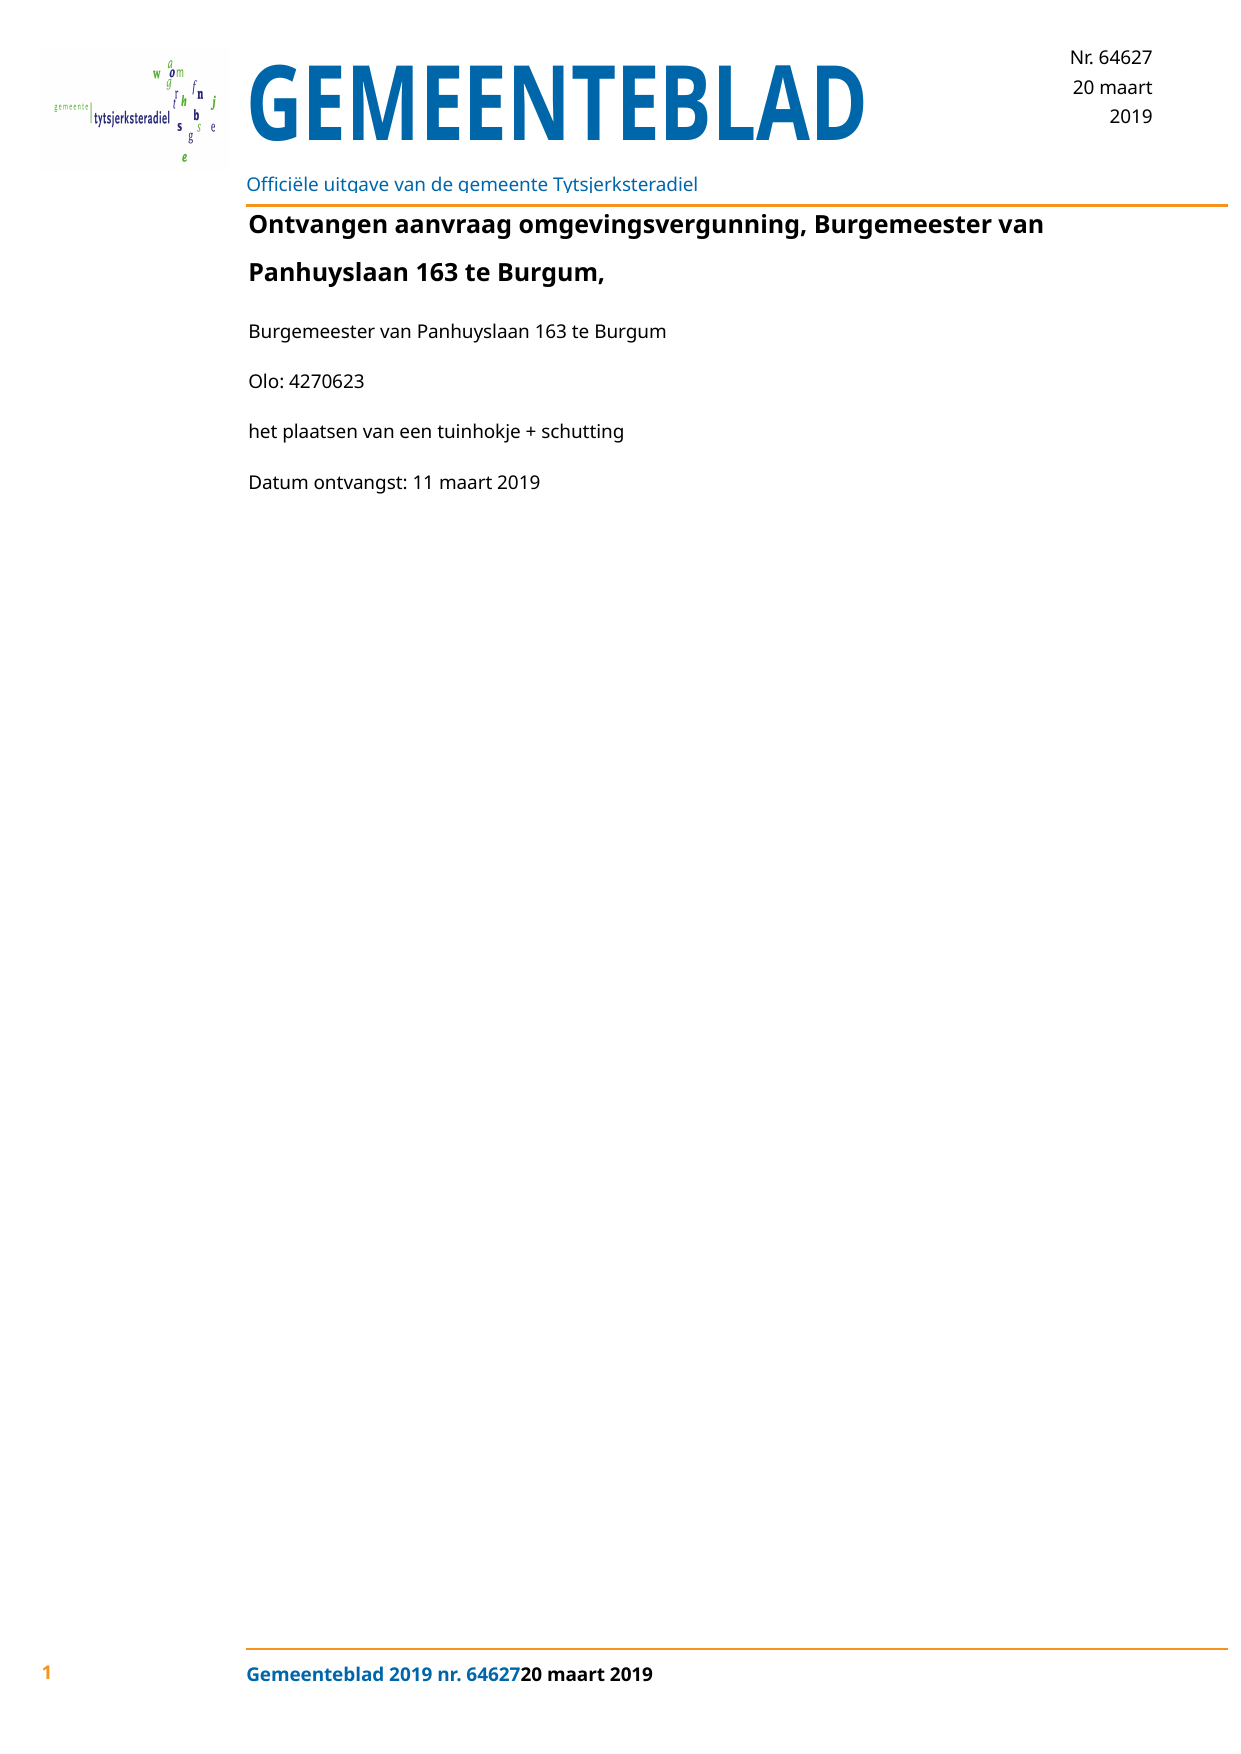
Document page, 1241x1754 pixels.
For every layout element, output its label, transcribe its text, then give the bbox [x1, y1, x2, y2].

text het plaatsen van een tuinhokje + schutting [248, 419, 1152, 444]
text Burgemeester van Panhuyslaan 163 te Burgum [248, 318, 1152, 344]
text Datum ontvangst: 11 maart 2019 [248, 469, 1152, 495]
text Ontvangen aanvraag omgevingsvergunning, Burgemeester van Panhuyslaan 163 te Burgum, [248, 207, 1152, 288]
text Olo: 4270623 [248, 368, 1152, 394]
picture [41, 47, 231, 172]
